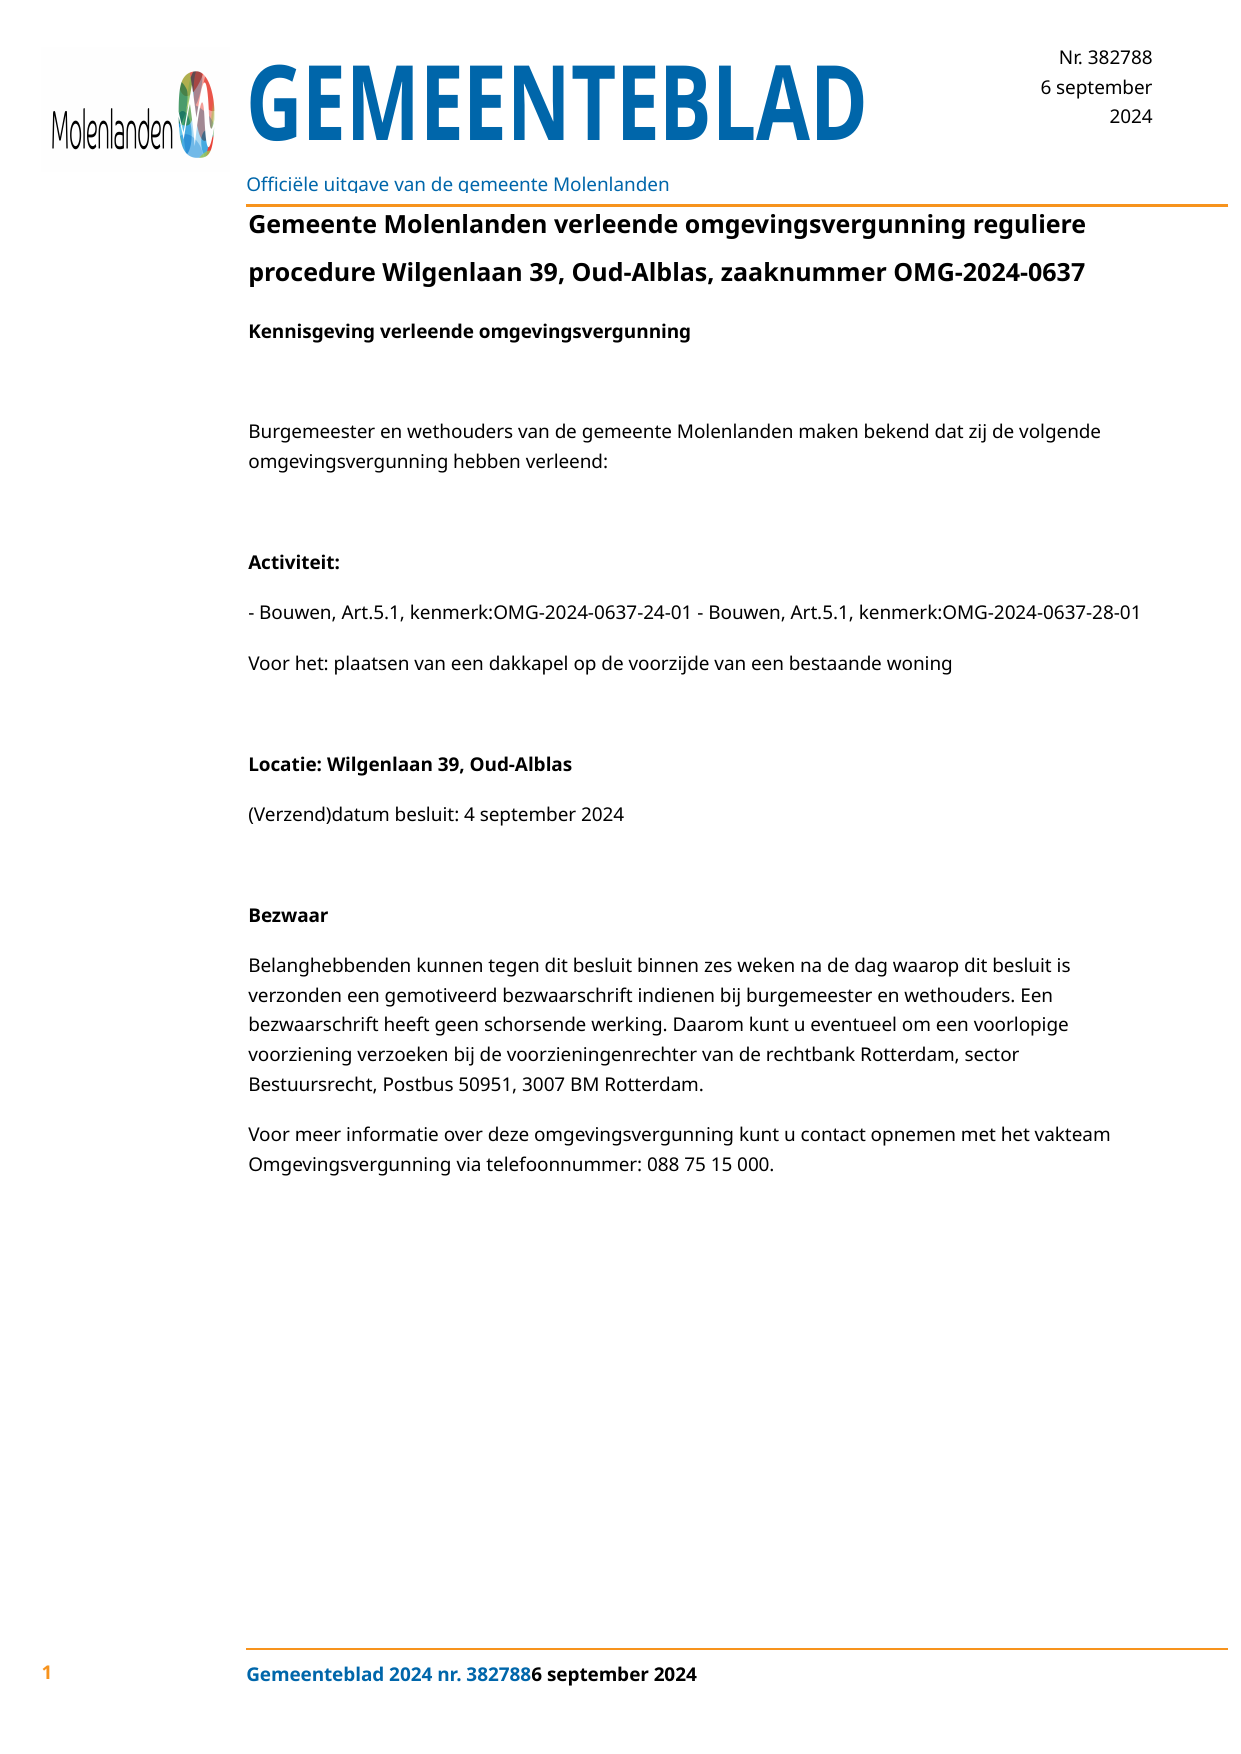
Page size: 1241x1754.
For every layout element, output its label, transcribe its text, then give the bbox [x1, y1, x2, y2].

text - Bouwen, Art.5.1, kenmerk:OMG-2024-0637-24-01 - Bouwen, Art.5.1, kenmerk:OMG-2024-0637-28-01 [248, 599, 1152, 625]
text Burgemeester en wethouders van de gemeente Molenlanden maken bekend dat zij de volgende omgevingsvergunning hebben verleend: [248, 419, 1152, 474]
text (Verzend)datum besluit: 4 september 2024 [248, 801, 1152, 827]
text Bezwaar [248, 902, 1152, 928]
text Locatie: Wilgenlaan 39, Oud-Alblas [248, 751, 1152, 777]
picture [41, 47, 231, 172]
text Voor het: plaatsen van een dakkapel op de voorzijde van een bestaande woning [248, 650, 1152, 676]
text Voor meer informatie over deze omgevingsvergunning kunt u contact opnemen met het vakteam Omgevingsvergunning via telefoonnummer: 088 75 15 000. [248, 1121, 1152, 1177]
text Activiteit: [248, 549, 1152, 575]
text Gemeente Molenlanden verleende omgevingsvergunning reguliere procedure Wilgenlaan 39, Oud-Alblas, zaaknummer OMG-2024-0637 [248, 207, 1152, 288]
text Kennisgeving verleende omgevingsvergunning [248, 318, 1152, 344]
text Belanghebbenden kunnen tegen dit besluit binnen zes weken na de dag waarop dit besluit is verzonden een gemotiveerd bezwaarschrift indienen bij burgemeester en wethouders. Een bezwaarschrift heeft geen schorsende werking. Daarom kunt u eventueel om een voorlopige voorziening verzoeken bij de voorzieningenrechter van de rechtbank Rotterdam, sector Bestuursrecht, Postbus 50951, 3007 BM Rotterdam. [248, 952, 1152, 1097]
